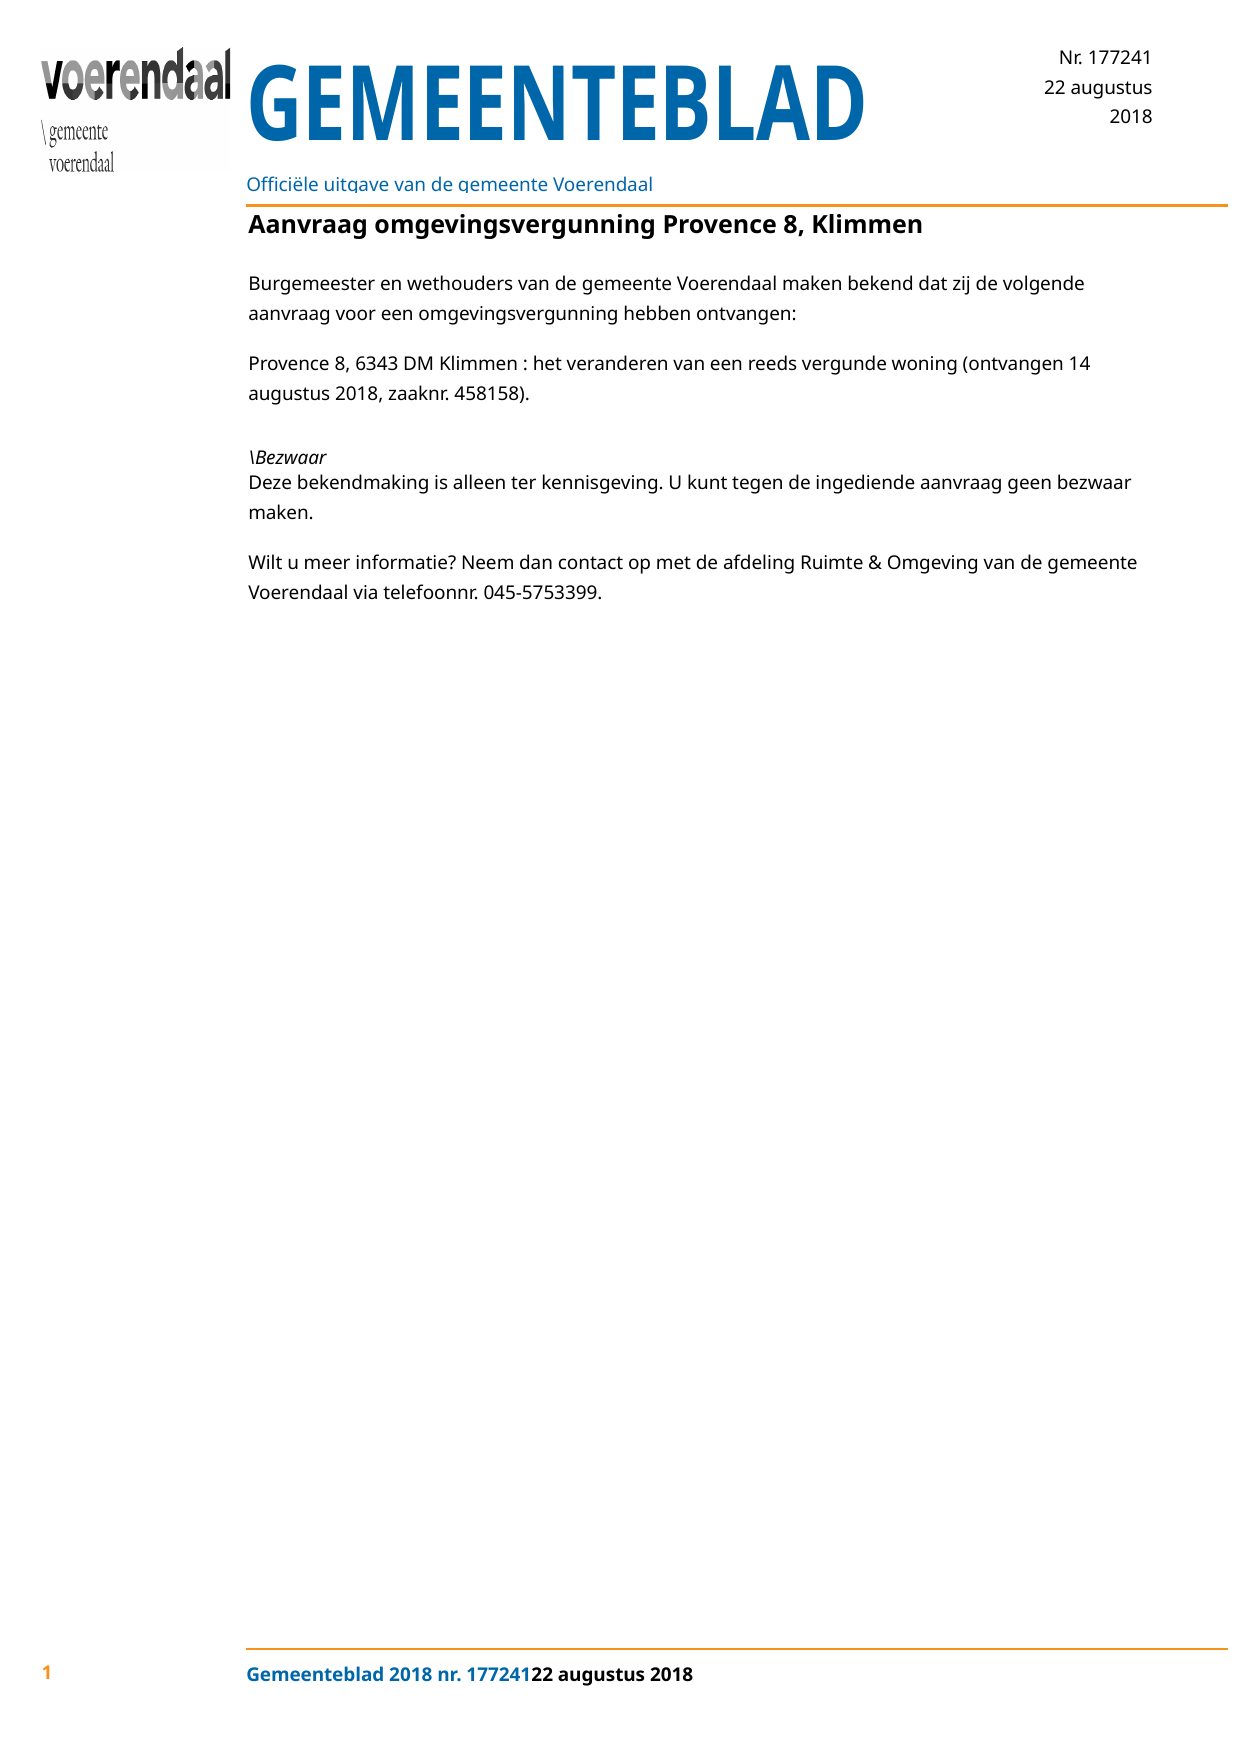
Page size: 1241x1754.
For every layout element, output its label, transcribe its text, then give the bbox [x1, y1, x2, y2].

picture [41, 47, 231, 172]
text Burgemeester en wethouders van de gemeente Voerendaal maken bekend dat zij de volgende aanvraag voor een omgevingsvergunning hebben ontvangen: [248, 270, 1152, 326]
text Aanvraag omgevingsvergunning Provence 8, Klimmen [248, 207, 1152, 241]
text Provence 8, 6343 DM Klimmen : het veranderen van een reeds vergunde woning (ontvangen 14 augustus 2018, zaaknr. 458158). [248, 350, 1152, 406]
text Deze bekendmaking is alleen ter kennisgeving. U kunt tegen de ingediende aanvraag geen bezwaar maken. [248, 469, 1152, 525]
text \Bezwaar [248, 444, 1152, 469]
text Wilt u meer informatie? Neem dan contact op met de afdeling Ruimte & Omgeving van de gemeente Voerendaal via telefoonnr. 045-5753399. [248, 549, 1152, 605]
